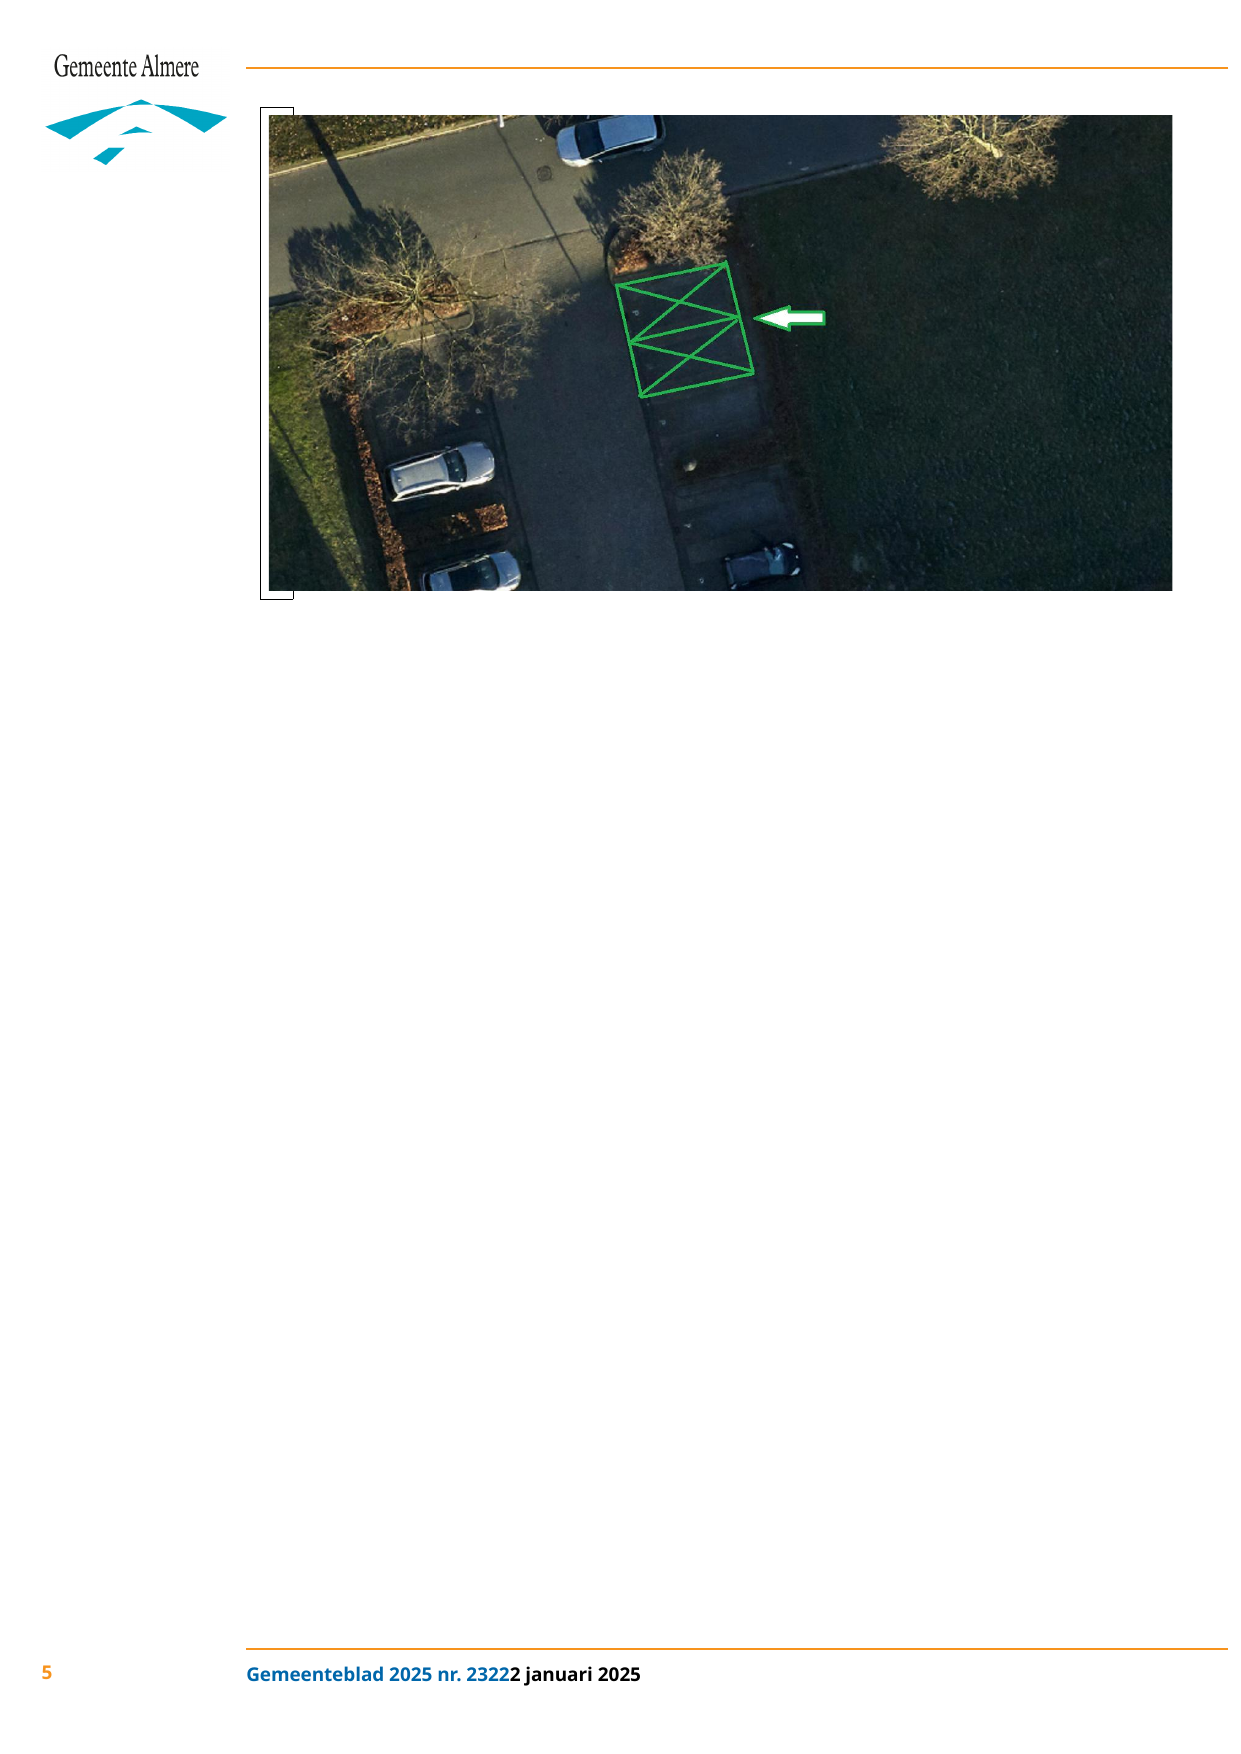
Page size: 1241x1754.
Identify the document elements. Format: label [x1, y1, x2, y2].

picture [268, 115, 1173, 591]
picture [41, 47, 231, 172]
